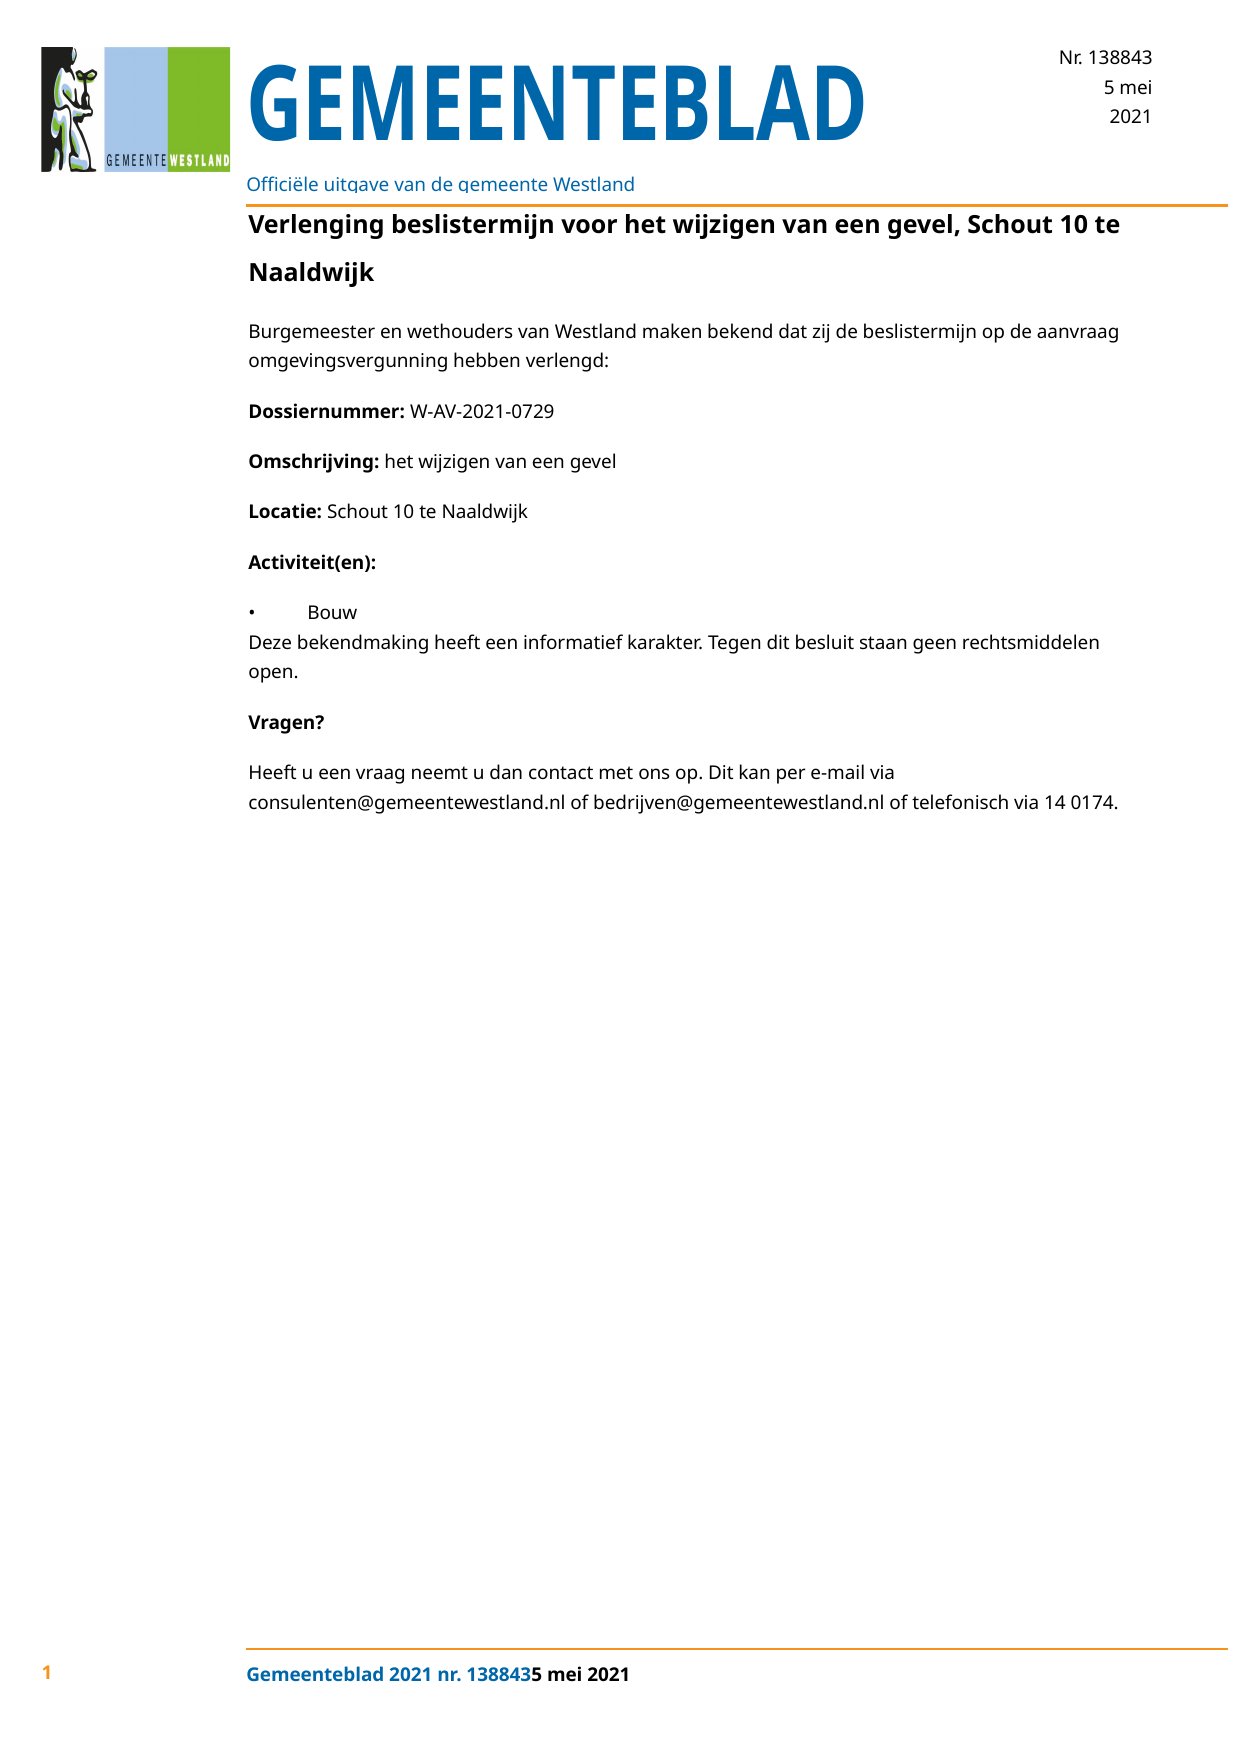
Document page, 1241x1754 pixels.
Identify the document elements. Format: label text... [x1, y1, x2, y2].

text Locatie: Schout 10 te Naaldwijk [248, 499, 1152, 524]
list Bouw [248, 599, 1152, 625]
text Deze bekendmaking heeft een informatief karakter. Tegen dit besluit staan geen rechtsmiddelen open. [248, 629, 1152, 684]
text Verlenging beslistermijn voor het wijzigen van een gevel, Schout 10 te Naaldwijk [248, 207, 1152, 288]
text Omschrijving: het wijzigen van een gevel [248, 448, 1152, 474]
text Heeft u een vraag neemt u dan contact met ons op. Dit kan per e-mail via consulenten@gemeentewestland.nl of bedrijven@gemeentewestland.nl of telefonisch via 14 0174. [248, 759, 1152, 815]
picture [41, 47, 231, 172]
text Activiteit(en): [248, 549, 1152, 575]
text Burgemeester en wethouders van Westland maken bekend dat zij de beslistermijn op de aanvraag omgevingsvergunning hebben verlengd: [248, 318, 1152, 373]
text Dossiernummer: W-AV-2021-0729 [248, 398, 1152, 424]
text Vragen? [248, 709, 1152, 735]
